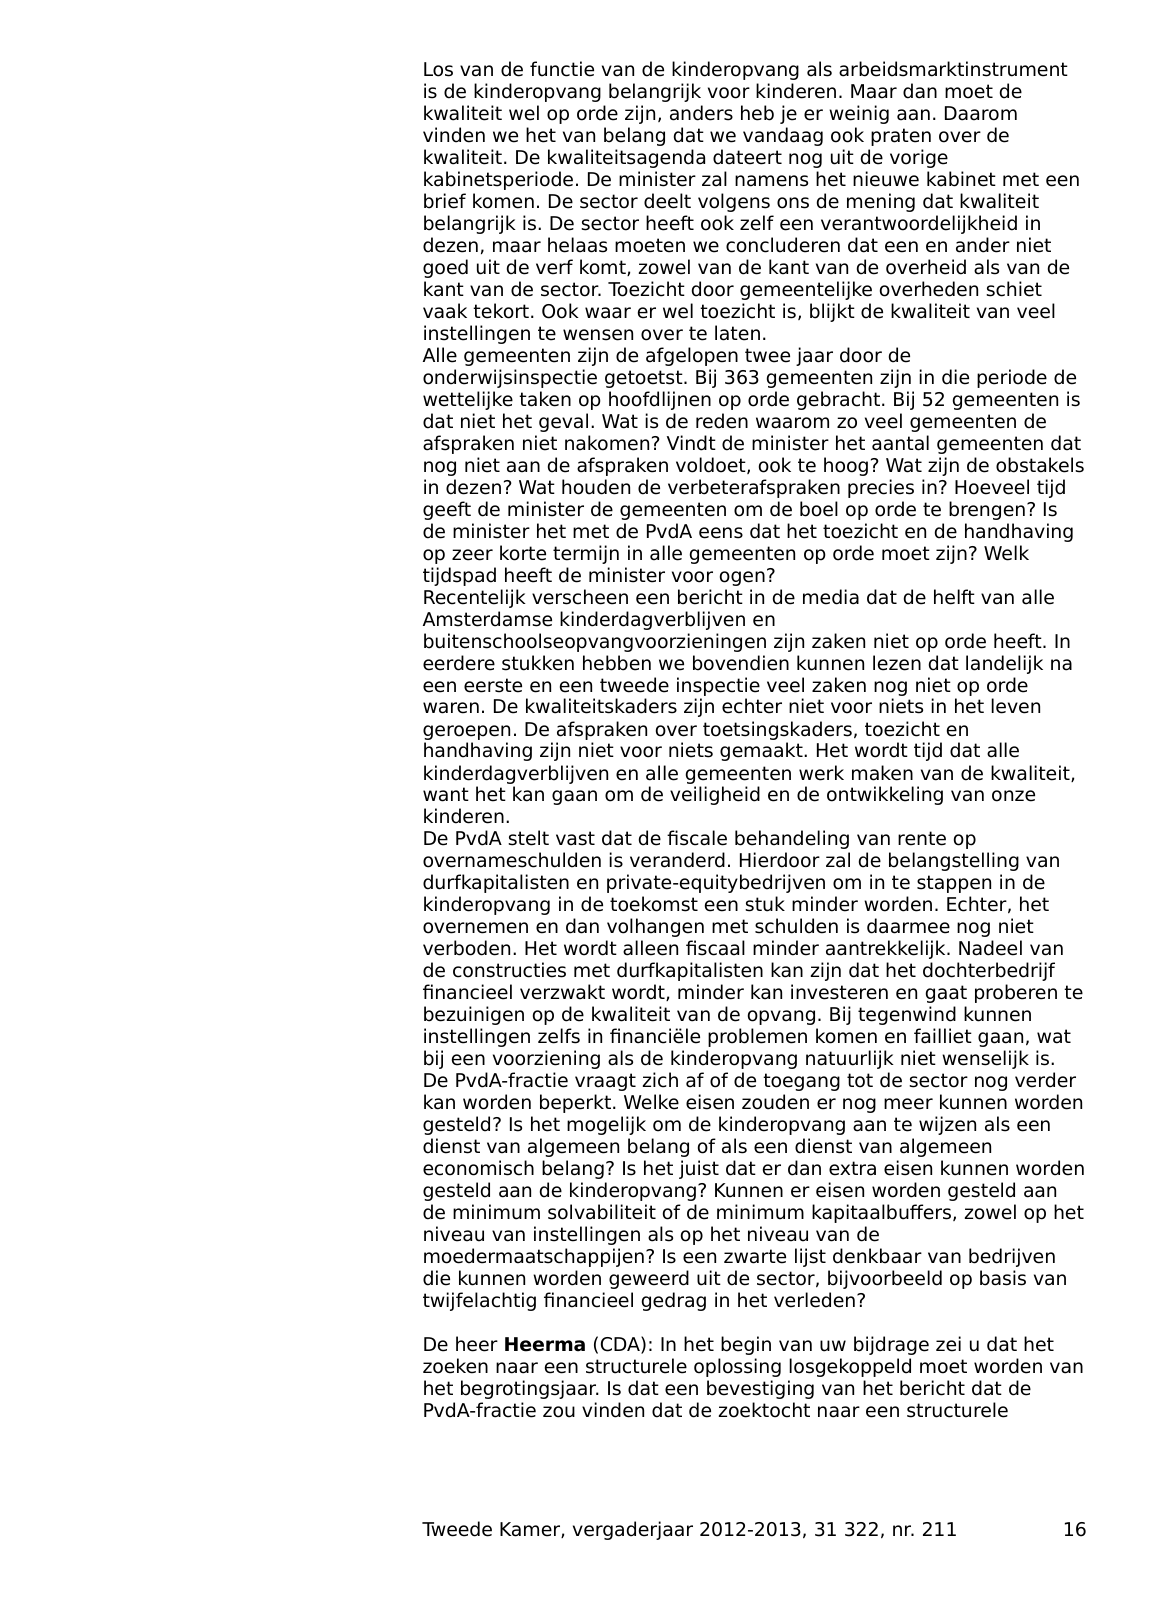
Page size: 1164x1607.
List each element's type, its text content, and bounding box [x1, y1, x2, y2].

text De heer Heerma (CDA): In het begin van uw bijdrage zei u dat het zoeken naar een structurele oplossing losgekoppeld moet worden van het begrotingsjaar. Is dat een bevestiging van het bericht dat de PvdA-fractie zou vinden dat de zoektocht naar een structurele [422, 1334, 1087, 1422]
text De PvdA stelt vast dat de fiscale behandeling van rente op overnameschulden is veranderd. Hierdoor zal de belangstelling van durfkapitalisten en private-equitybedrijven om in te stappen in de kinderopvang in de toekomst een stuk minder worden. Echter, het overnemen en dan volhangen met schulden is daarmee nog niet verboden. Het wordt alleen fiscaal minder aantrekkelijk. Nadeel van de constructies met durfkapitalisten kan zijn dat het dochterbedrijf financieel verzwakt wordt, minder kan investeren en gaat proberen te bezuinigen op de kwaliteit van de opvang. Bij tegenwind kunnen instellingen zelfs in financiële problemen komen en failliet gaan, wat bij een voorziening als de kinderopvang natuurlijk niet wenselijk is. De PvdA-fractie vraagt zich af of de toegang tot de sector nog verder kan worden beperkt. Welke eisen zouden er nog meer kunnen worden gesteld? Is het mogelijk om de kinderopvang aan te wijzen als een dienst van algemeen belang of als een dienst van algemeen economisch belang? Is het juist dat er dan extra eisen kunnen worden gesteld aan de kinderopvang? Kunnen er eisen worden gesteld aan de minimum solvabiliteit of de minimum kapitaalbuffers, zowel op het niveau van instellingen als op het niveau van de moedermaatschappijen? Is een zwarte lijst denkbaar van bedrijven die kunnen worden geweerd uit de sector, bijvoorbeeld op basis van twijfelachtig financieel gedrag in het verleden? [422, 828, 1087, 1312]
text Los van de functie van de kinderopvang als arbeidsmarktinstrument is de kinderopvang belangrijk voor kinderen. Maar dan moet de kwaliteit wel op orde zijn, anders heb je er weinig aan. Daarom vinden we het van belang dat we vandaag ook praten over de kwaliteit. De kwaliteitsagenda dateert nog uit de vorige kabinetsperiode. De minister zal namens het nieuwe kabinet met een brief komen. De sector deelt volgens ons de mening dat kwaliteit belangrijk is. De sector heeft ook zelf een verantwoordelijkheid in dezen, maar helaas moeten we concluderen dat een en ander niet goed uit de verf komt, zowel van de kant van de overheid als van de kant van de sector. Toezicht door gemeentelijke overheden schiet vaak tekort. Ook waar er wel toezicht is, blijkt de kwaliteit van veel instellingen te wensen over te laten. [422, 59, 1087, 345]
text Recentelijk verscheen een bericht in de media dat de helft van alle Amsterdamse kinderdagverblijven en buitenschoolseopvangvoorzieningen zijn zaken niet op orde heeft. In eerdere stukken hebben we bovendien kunnen lezen dat landelijk na een eerste en een tweede inspectie veel zaken nog niet op orde waren. De kwaliteitskaders zijn echter niet voor niets in het leven geroepen. De afspraken over toetsingskaders, toezicht en handhaving zijn niet voor niets gemaakt. Het wordt tijd dat alle kinderdagverblijven en alle gemeenten werk maken van de kwaliteit, want het kan gaan om de veiligheid en de ontwikkeling van onze kinderen. [422, 587, 1087, 828]
text Alle gemeenten zijn de afgelopen twee jaar door de onderwijsinspectie getoetst. Bij 363 gemeenten zijn in die periode de wettelijke taken op hoofdlijnen op orde gebracht. Bij 52 gemeenten is dat niet het geval. Wat is de reden waarom zo veel gemeenten de afspraken niet nakomen? Vindt de minister het aantal gemeenten dat nog niet aan de afspraken voldoet, ook te hoog? Wat zijn de obstakels in dezen? Wat houden de verbeterafspraken precies in? Hoeveel tijd geeft de minister de gemeenten om de boel op orde te brengen? Is de minister het met de PvdA eens dat het toezicht en de handhaving op zeer korte termijn in alle gemeenten op orde moet zijn? Welk tijdspad heeft de minister voor ogen? [422, 345, 1087, 587]
